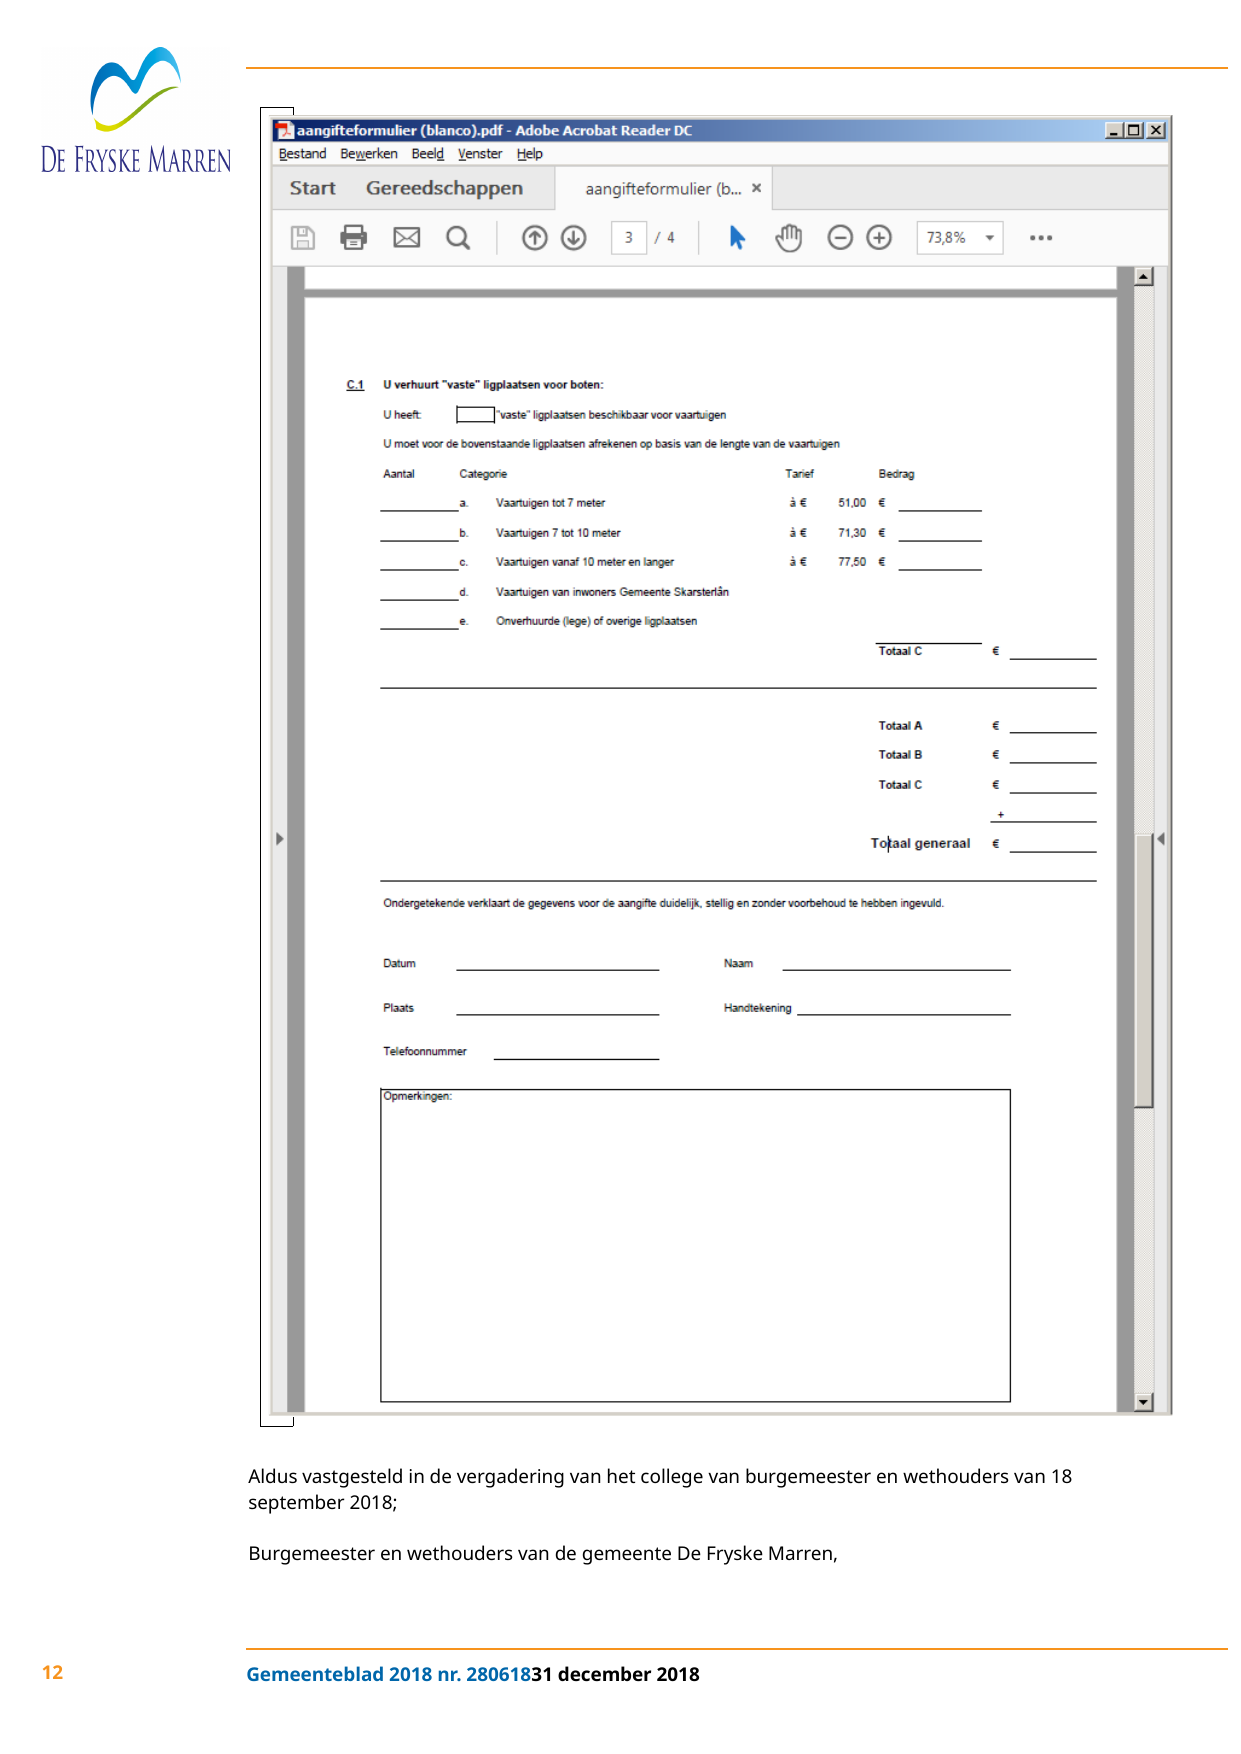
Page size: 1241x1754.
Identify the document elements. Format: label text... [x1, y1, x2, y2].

picture [41, 47, 231, 172]
text Aldus vastgesteld in de vergadering van het college van burgemeester en wethouders van 18 september 2018; [248, 1463, 1152, 1515]
text Burgemeester en wethouders van de gemeente De Fryske Marren, [248, 1541, 1152, 1566]
picture [268, 115, 1173, 1417]
